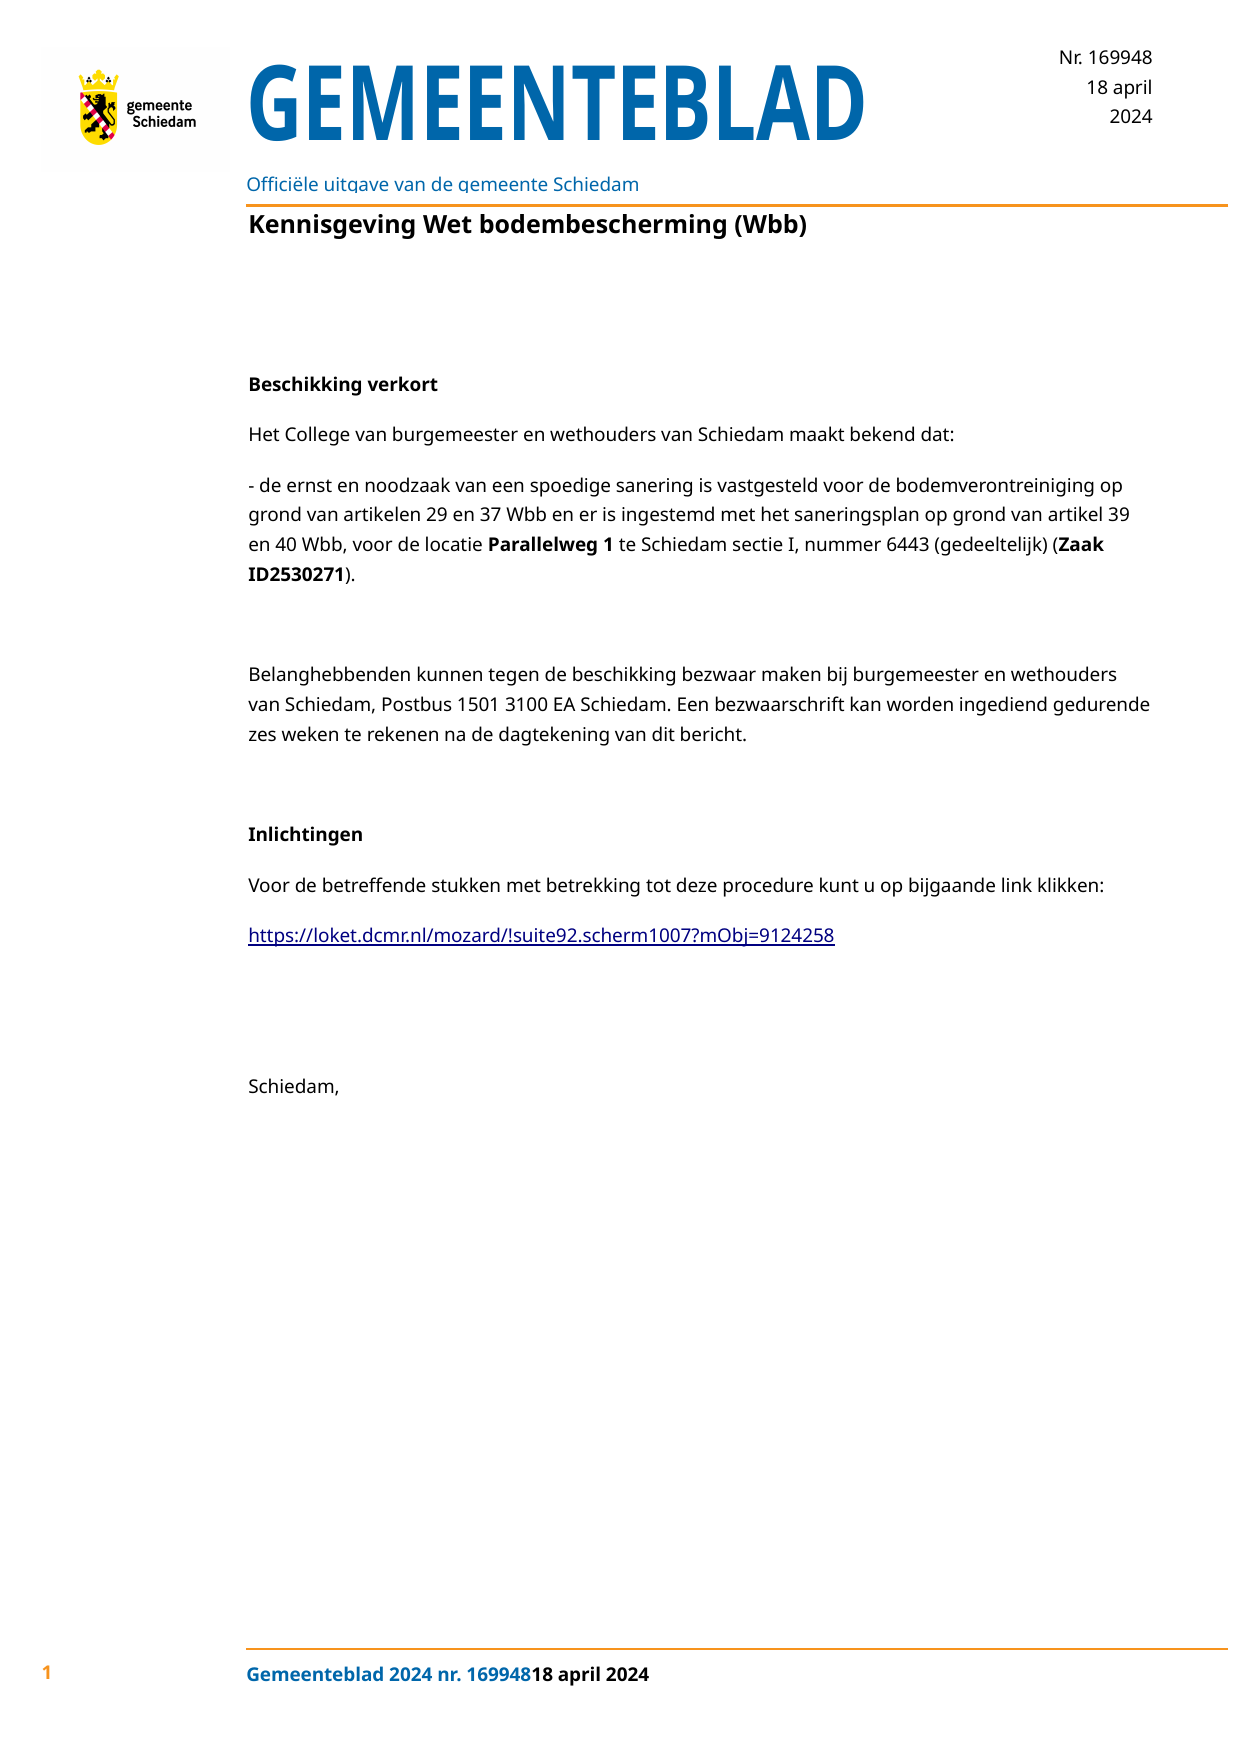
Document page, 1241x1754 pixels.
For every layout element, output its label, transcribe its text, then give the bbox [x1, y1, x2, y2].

text Voor de betreffende stukken met betrekking tot deze procedure kunt u op bijgaande link klikken: [248, 872, 1152, 898]
text Beschikking verkort [248, 371, 1152, 397]
text Kennisgeving Wet bodembescherming (Wbb) [248, 207, 1152, 241]
text - de ernst en noodzaak van een spoedige sanering is vastgesteld voor de bodemverontreiniging op grond van artikelen 29 en 37 Wbb en er is ingestemd met het saneringsplan op grond van artikel 39 en 40 Wbb, voor de locatie Parallelweg 1 te Schiedam sectie I, nummer 6443 (gedeeltelijk) (Zaak ID2530271). [248, 472, 1152, 586]
text Het College van burgemeester en wethouders van Schiedam maakt bekend dat: [248, 422, 1152, 447]
text Inlichtingen [248, 822, 1152, 847]
picture [41, 47, 231, 172]
text Belanghebbenden kunnen tegen de beschikking bezwaar maken bij burgemeester en wethouders van Schiedam, Postbus 1501 3100 EA Schiedam. Een bezwaarschrift kan worden ingediend gedurende zes weken te rekenen na de dagtekening van dit bericht. [248, 662, 1152, 746]
text Schiedam, [248, 1074, 1152, 1099]
text https://loket.dcmr.nl/mozard/!suite92.scherm1007?mObj=9124258 [248, 922, 1152, 948]
